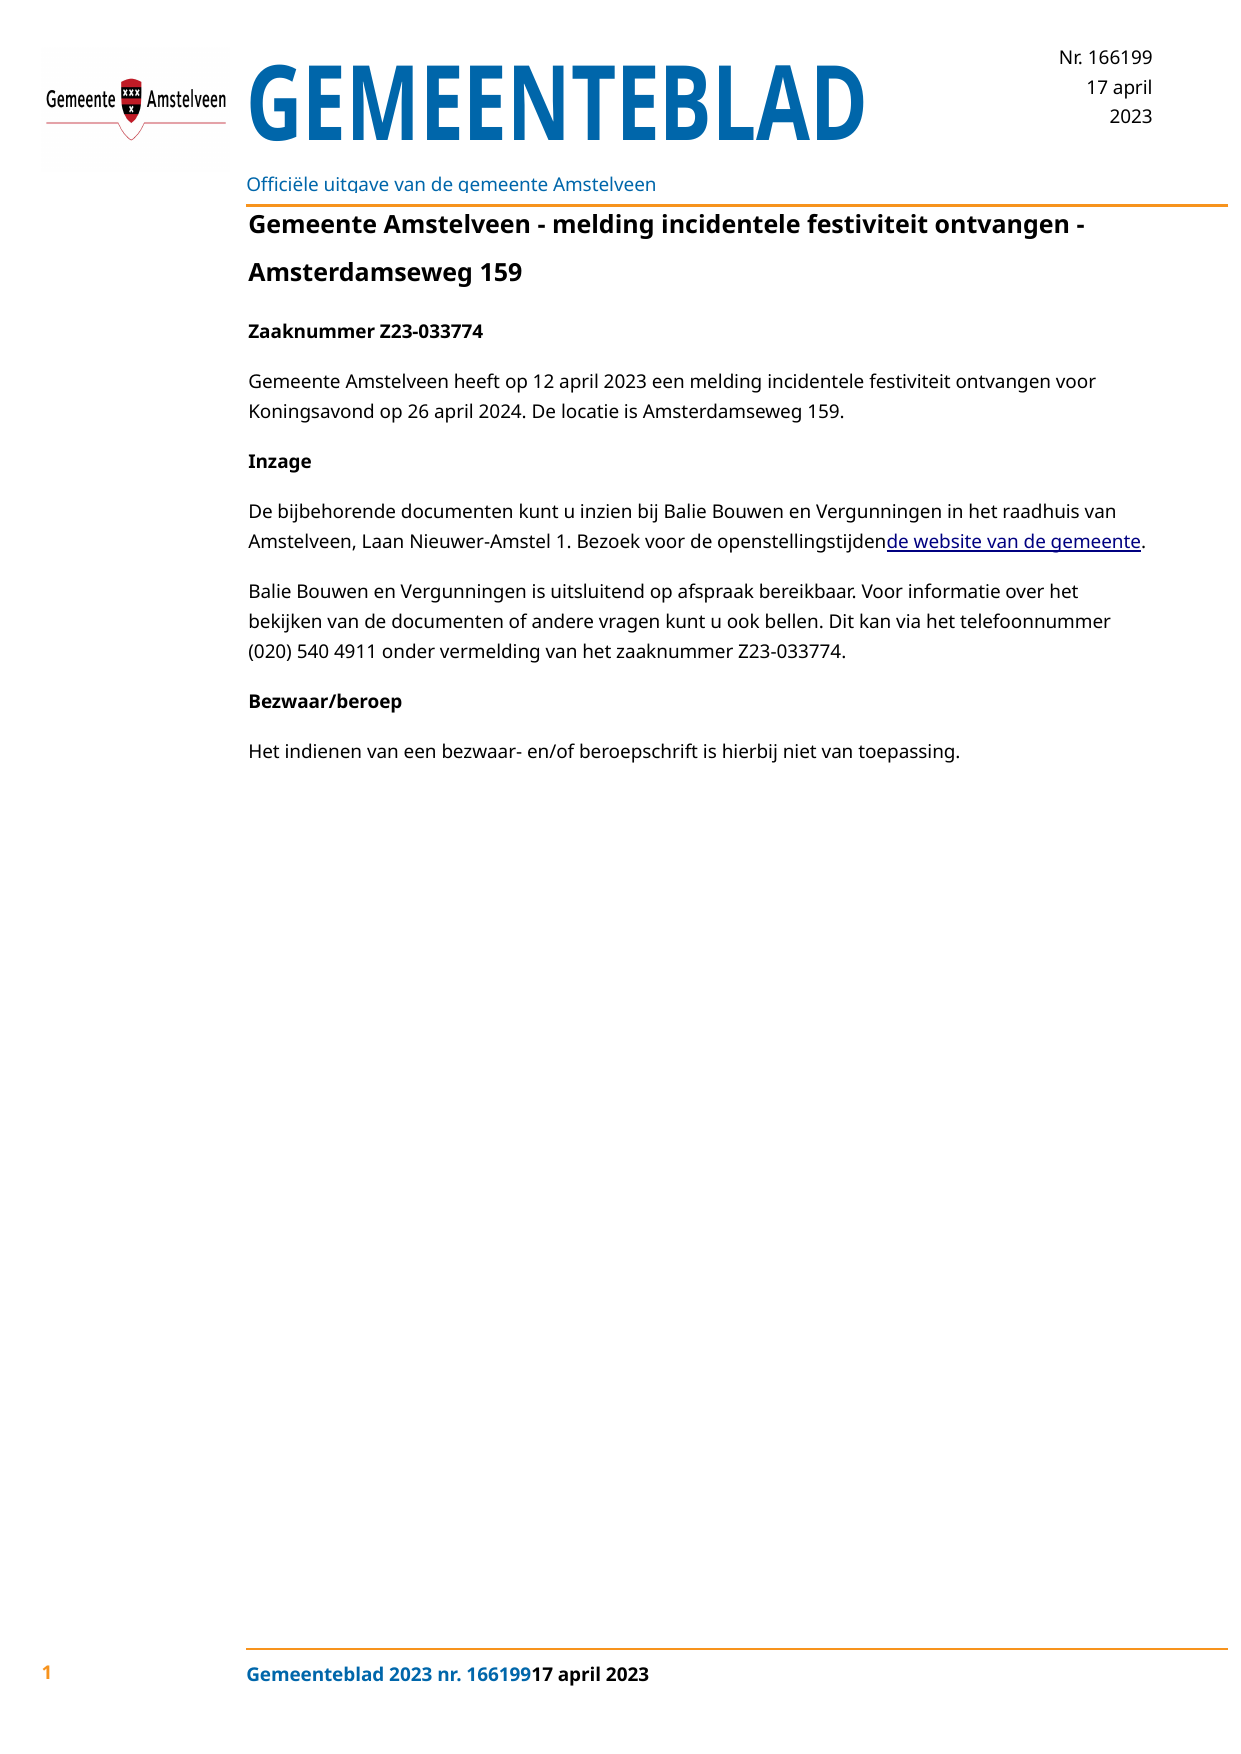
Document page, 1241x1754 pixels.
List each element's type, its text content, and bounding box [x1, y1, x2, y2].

text Balie Bouwen en Vergunningen is uitsluitend op afspraak bereikbaar. Voor informatie over het bekijken van de documenten of andere vragen kunt u ook bellen. Dit kan via het telefoonnummer (020) 540 4911 onder vermelding van het zaaknummer Z23-033774. [248, 579, 1152, 664]
text Gemeente Amstelveen - melding incidentele festiviteit ontvangen - Amsterdamseweg 159 [248, 207, 1152, 288]
text Het indienen van een bezwaar- en/of beroepschrift is hierbij niet van toepassing. [248, 739, 1152, 764]
text Gemeente Amstelveen heeft op 12 april 2023 een melding incidentele festiviteit ontvangen voor Koningsavond op 26 april 2024. De locatie is Amsterdamseweg 159. [248, 368, 1152, 424]
text Zaaknummer Z23-033774 [248, 318, 1152, 344]
picture [41, 47, 231, 172]
text De bijbehorende documenten kunt u inzien bij Balie Bouwen en Vergunningen in het raadhuis van Amstelveen, Laan Nieuwer-Amstel 1. Bezoek voor de openstellingstijdende website van de gemeente. [248, 499, 1152, 554]
text Bezwaar/beroep [248, 688, 1152, 714]
text Inzage [248, 448, 1152, 474]
